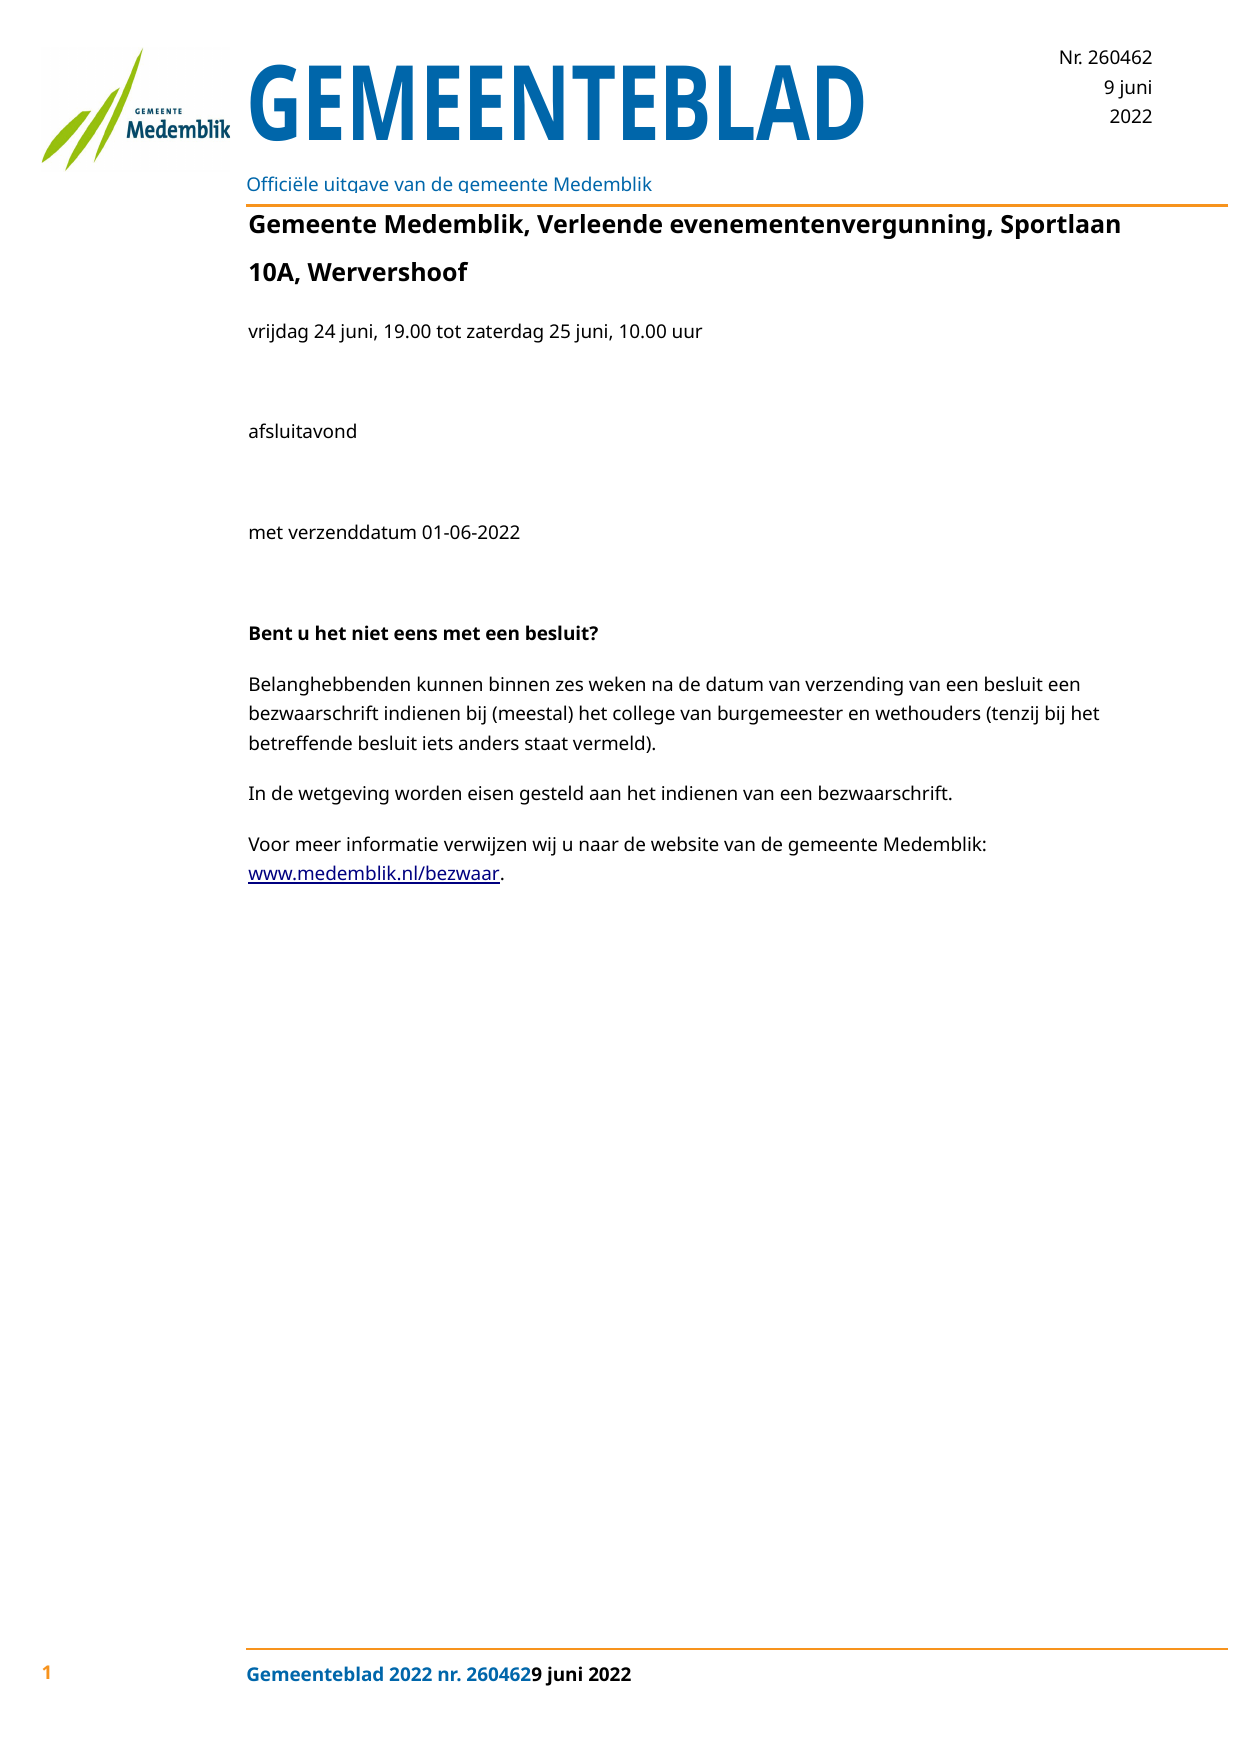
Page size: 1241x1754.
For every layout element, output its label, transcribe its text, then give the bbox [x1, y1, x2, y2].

text Bent u het niet eens met een besluit? [248, 620, 1152, 646]
text Voor meer informatie verwijzen wij u naar de website van de gemeente Medemblik: www.medemblik.nl/bezwaar. [248, 831, 1152, 886]
text vrijdag 24 juni, 19.00 tot zaterdag 25 juni, 10.00 uur [248, 318, 1152, 344]
text met verzenddatum 01-06-2022 [248, 519, 1152, 545]
text Gemeente Medemblik, Verleende evenementenvergunning, Sportlaan 10A, Wervershoof [248, 207, 1152, 288]
text afsluitavond [248, 419, 1152, 444]
text In de wetgeving worden eisen gesteld aan het indienen van een bezwaarschrift. [248, 780, 1152, 806]
text Belanghebbenden kunnen binnen zes weken na de datum van verzending van een besluit een bezwaarschrift indienen bij (meestal) het college van burgemeester en wethouders (tenzij bij het betreffende besluit iets anders staat vermeld). [248, 671, 1152, 756]
picture [41, 47, 231, 172]
